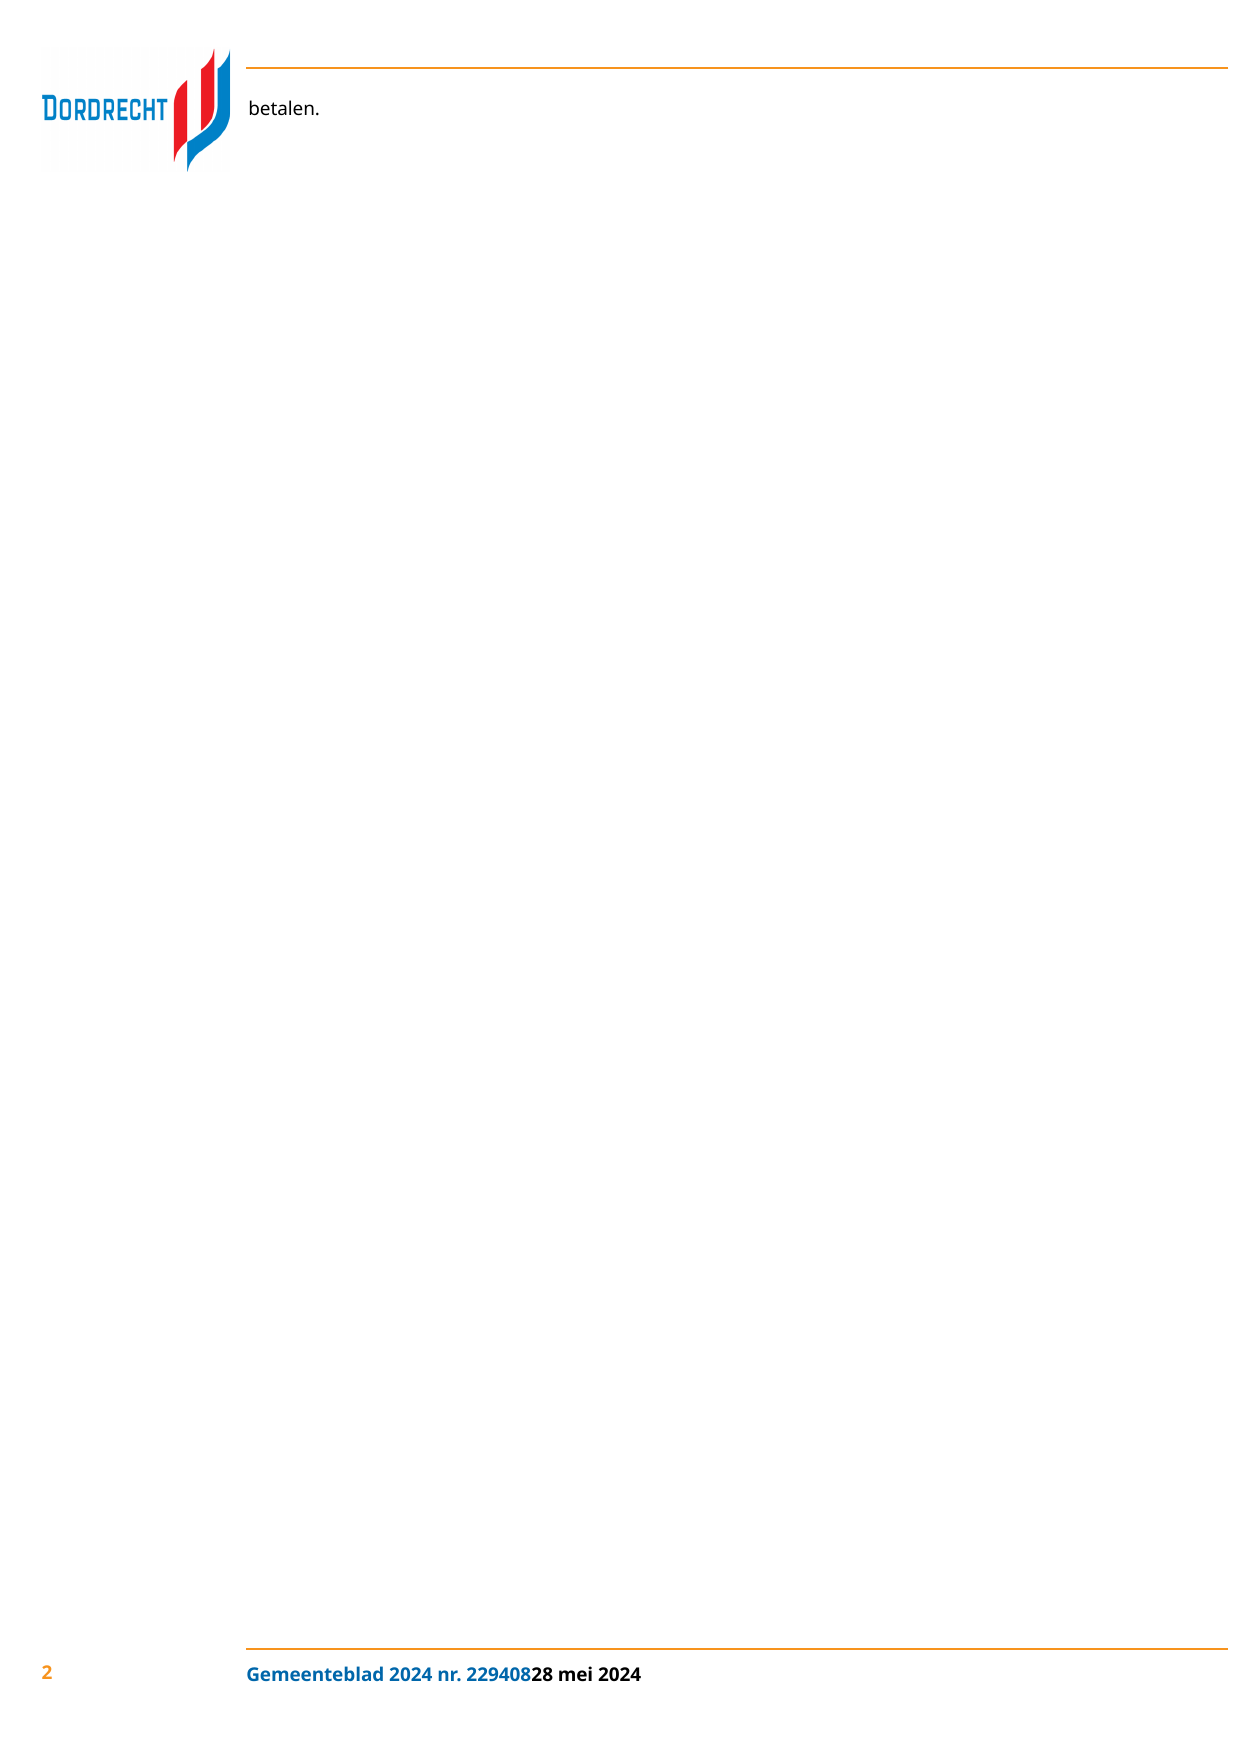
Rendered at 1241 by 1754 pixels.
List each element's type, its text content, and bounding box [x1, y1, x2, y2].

picture [41, 47, 231, 172]
text betalen. [248, 95, 1152, 121]
